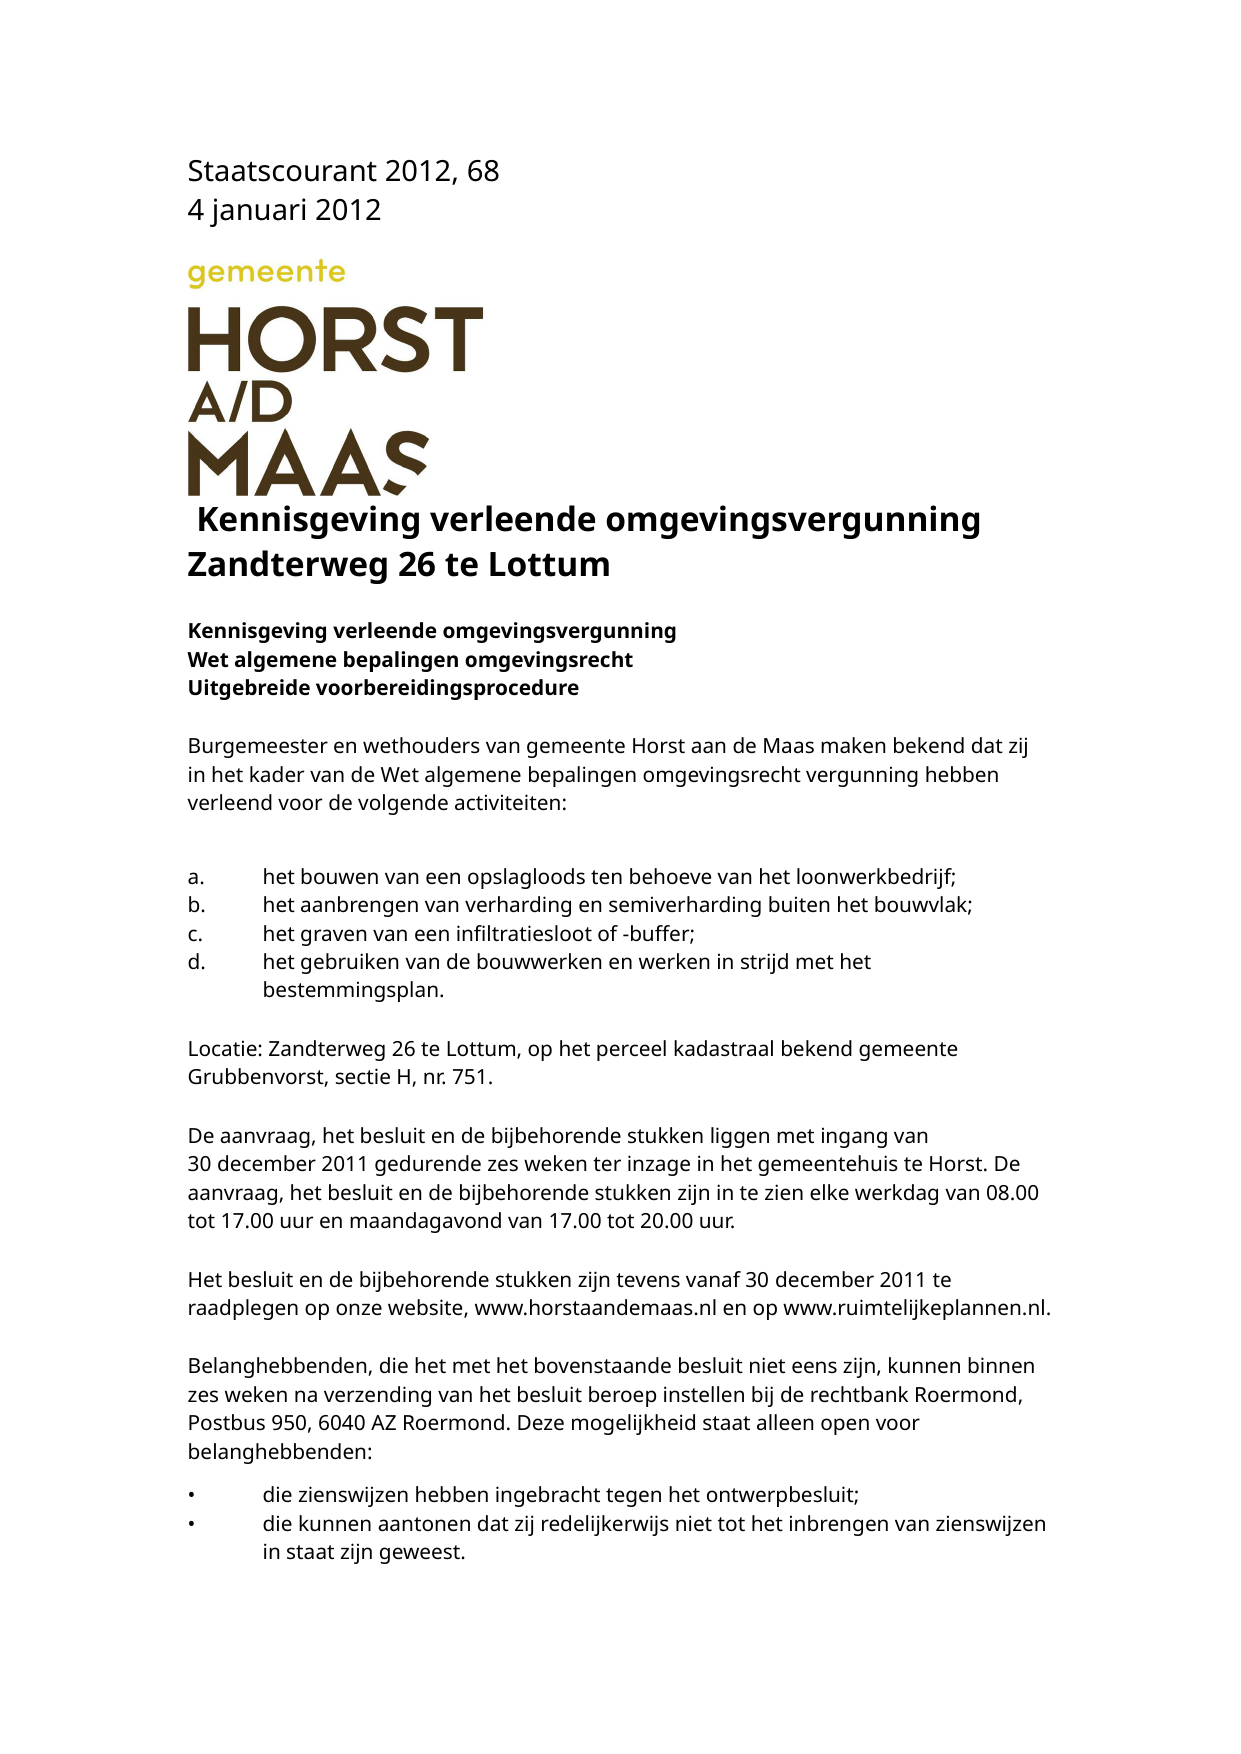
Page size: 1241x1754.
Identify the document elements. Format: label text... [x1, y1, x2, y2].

list het bouwen van een opslagloods ten behoeve van het loonwerkbedrijf; [187, 862, 1053, 890]
picture [187, 258, 484, 496]
text 4 januari 2012 [187, 190, 1053, 229]
text Staatscourant 2012, 68 [187, 150, 1053, 190]
text Burgemeester en wethouders van gemeente Horst aan de Maas maken bekend dat zij in het kader van de Wet algemene bepalingen omgevingsrecht vergunning hebben verleend voor de volgende activiteiten: [187, 732, 1053, 817]
text Belanghebbenden, die het met het bovenstaande besluit niet eens zijn, kunnen binnen zes weken na verzending van het besluit beroep instellen bij de rechtbank Roermond, Postbus 950, 6040 AZ Roermond. Deze mogelijkheid staat alleen open voor belanghebbenden: [187, 1352, 1053, 1465]
list het gebruiken van de bouwwerken en werken in strijd met het bestemmingsplan. [187, 947, 1053, 1004]
text Kennisgeving verleende omgevingsvergunning [187, 616, 1053, 645]
subtitle Kennisgeving verleende omgevingsvergunning Zandterweg 26 te Lottum [187, 271, 1053, 586]
text Locatie: Zandterweg 26 te Lottum, op het perceel kadastraal bekend gemeente Grubbenvorst, sectie H, nr. 751. [187, 1034, 1053, 1091]
text Het besluit en de bijbehorende stukken zijn tevens vanaf 30 december 2011 te raadplegen op onze website, www.horstaandemaas.nl en op www.ruimtelijkeplannen.nl. [187, 1265, 1053, 1322]
list het aanbrengen van verharding en semiverharding buiten het bouwvlak; [187, 890, 1053, 919]
text Wet algemene bepalingen omgevingsrecht [187, 645, 1053, 673]
list die kunnen aantonen dat zij redelijkerwijs niet tot het inbrengen van zienswijzen in staat zijn geweest. [187, 1509, 1053, 1566]
list die zienswijzen hebben ingebracht tegen het ontwerpbesluit; [187, 1480, 1053, 1509]
list het graven van een infiltratiesloot of -buffer; [187, 919, 1053, 947]
text Uitgebreide voorbereidingsprocedure [187, 673, 1053, 702]
text De aanvraag, het besluit en de bijbehorende stukken liggen met ingang van 30 december 2011 gedurende zes weken ter inzage in het gemeentehuis te Horst. De aanvraag, het besluit en de bijbehorende stukken zijn in te zien elke werkdag van 08.00 tot 17.00 uur en maandagavond van 17.00 tot 20.00 uur. [187, 1121, 1053, 1235]
